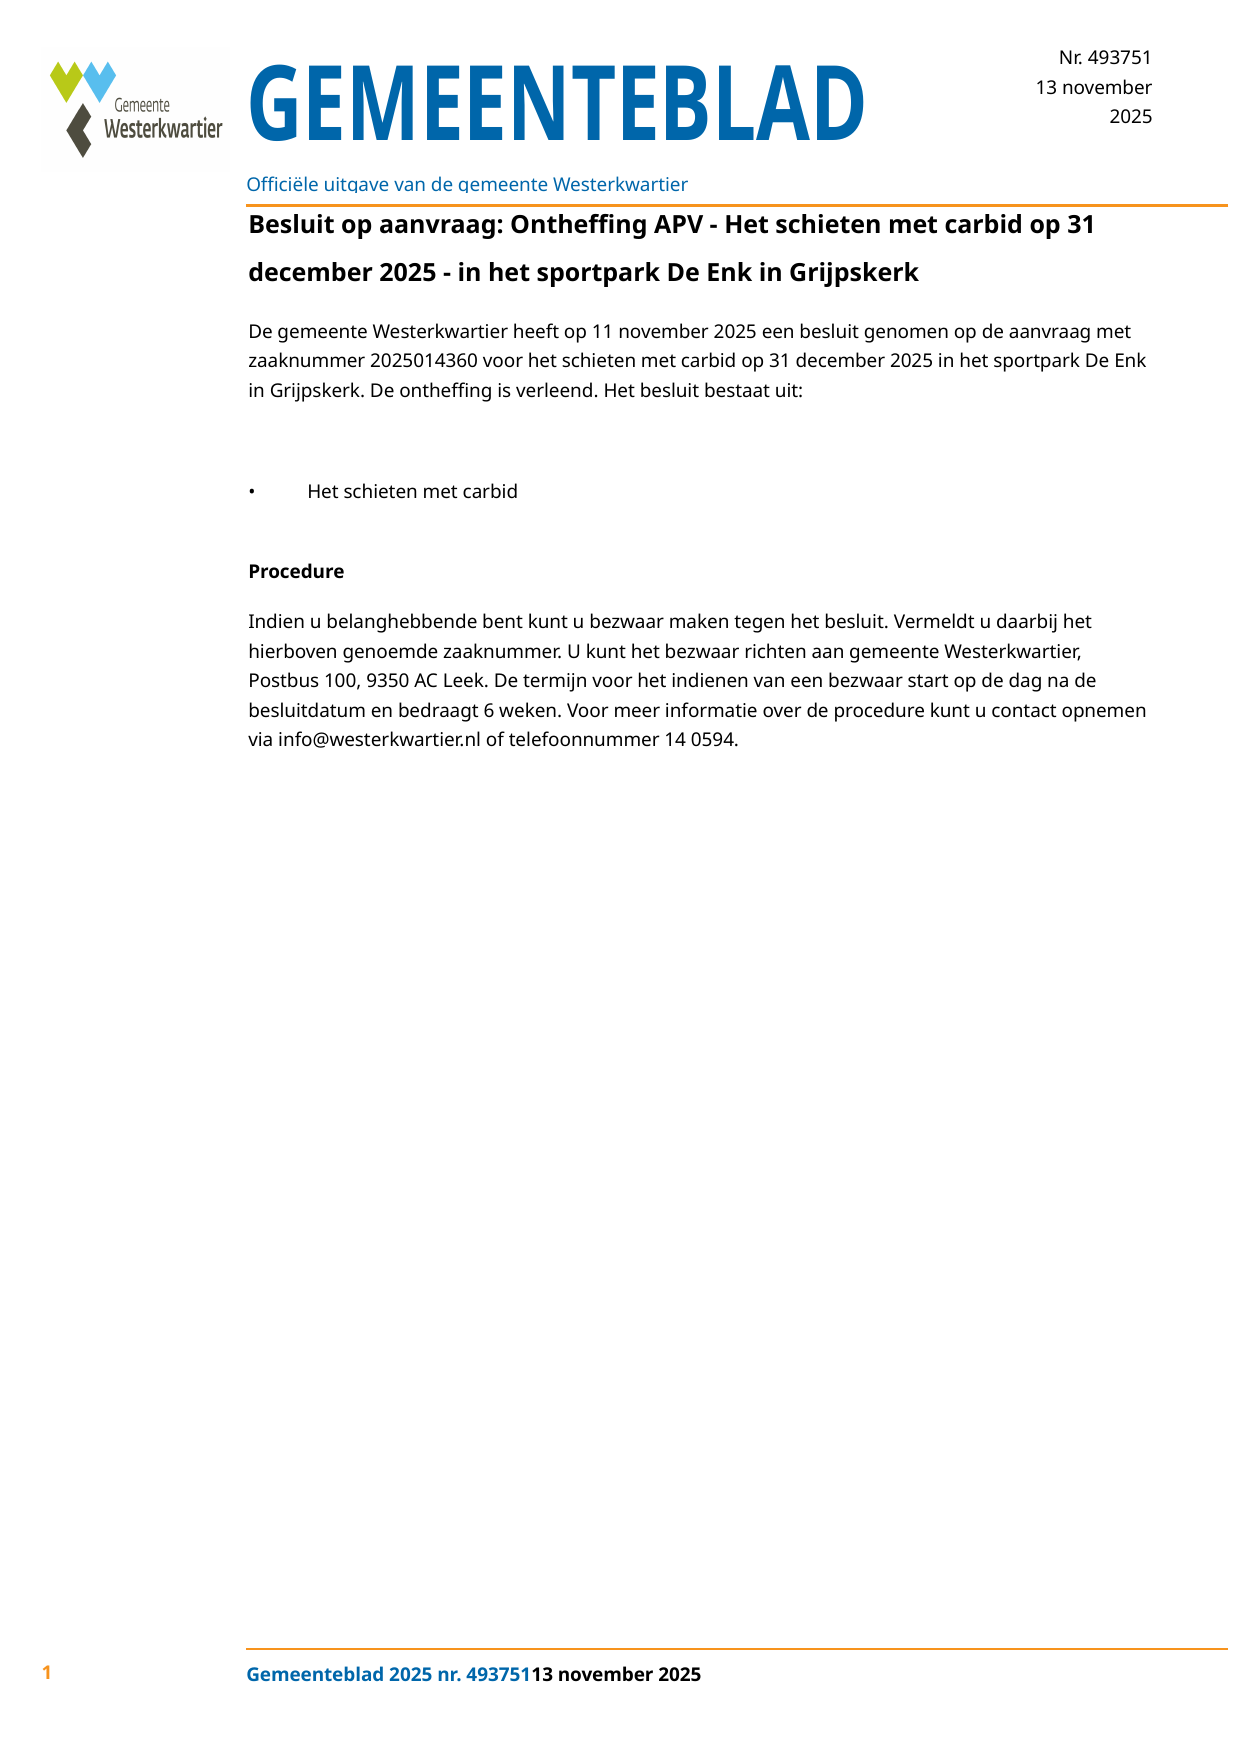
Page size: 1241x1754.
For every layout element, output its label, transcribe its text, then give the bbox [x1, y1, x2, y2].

list Het schieten met carbid [248, 478, 1152, 504]
text Procedure [248, 558, 1152, 584]
text Besluit op aanvraag: Ontheffing APV - Het schieten met carbid op 31 december 2025 - in het sportpark De Enk in Grijpskerk [248, 207, 1152, 288]
text De gemeente Westerkwartier heeft op 11 november 2025 een besluit genomen op de aanvraag met zaaknummer 2025014360 voor het schieten met carbid op 31 december 2025 in het sportpark De Enk in Grijpskerk. De ontheffing is verleend. Het besluit bestaat uit: [248, 318, 1152, 403]
picture [41, 47, 231, 172]
text Indien u belanghebbende bent kunt u bezwaar maken tegen het besluit. Vermeldt u daarbij het hierboven genoemde zaaknummer. U kunt het bezwaar richten aan gemeente Westerkwartier, Postbus 100, 9350 AC Leek. De termijn voor het indienen van een bezwaar start op de dag na de besluitdatum en bedraagt 6 weken. Voor meer informatie over de procedure kunt u contact opnemen via info@westerkwartier.nl of telefoonnummer 14 0594. [248, 608, 1152, 752]
